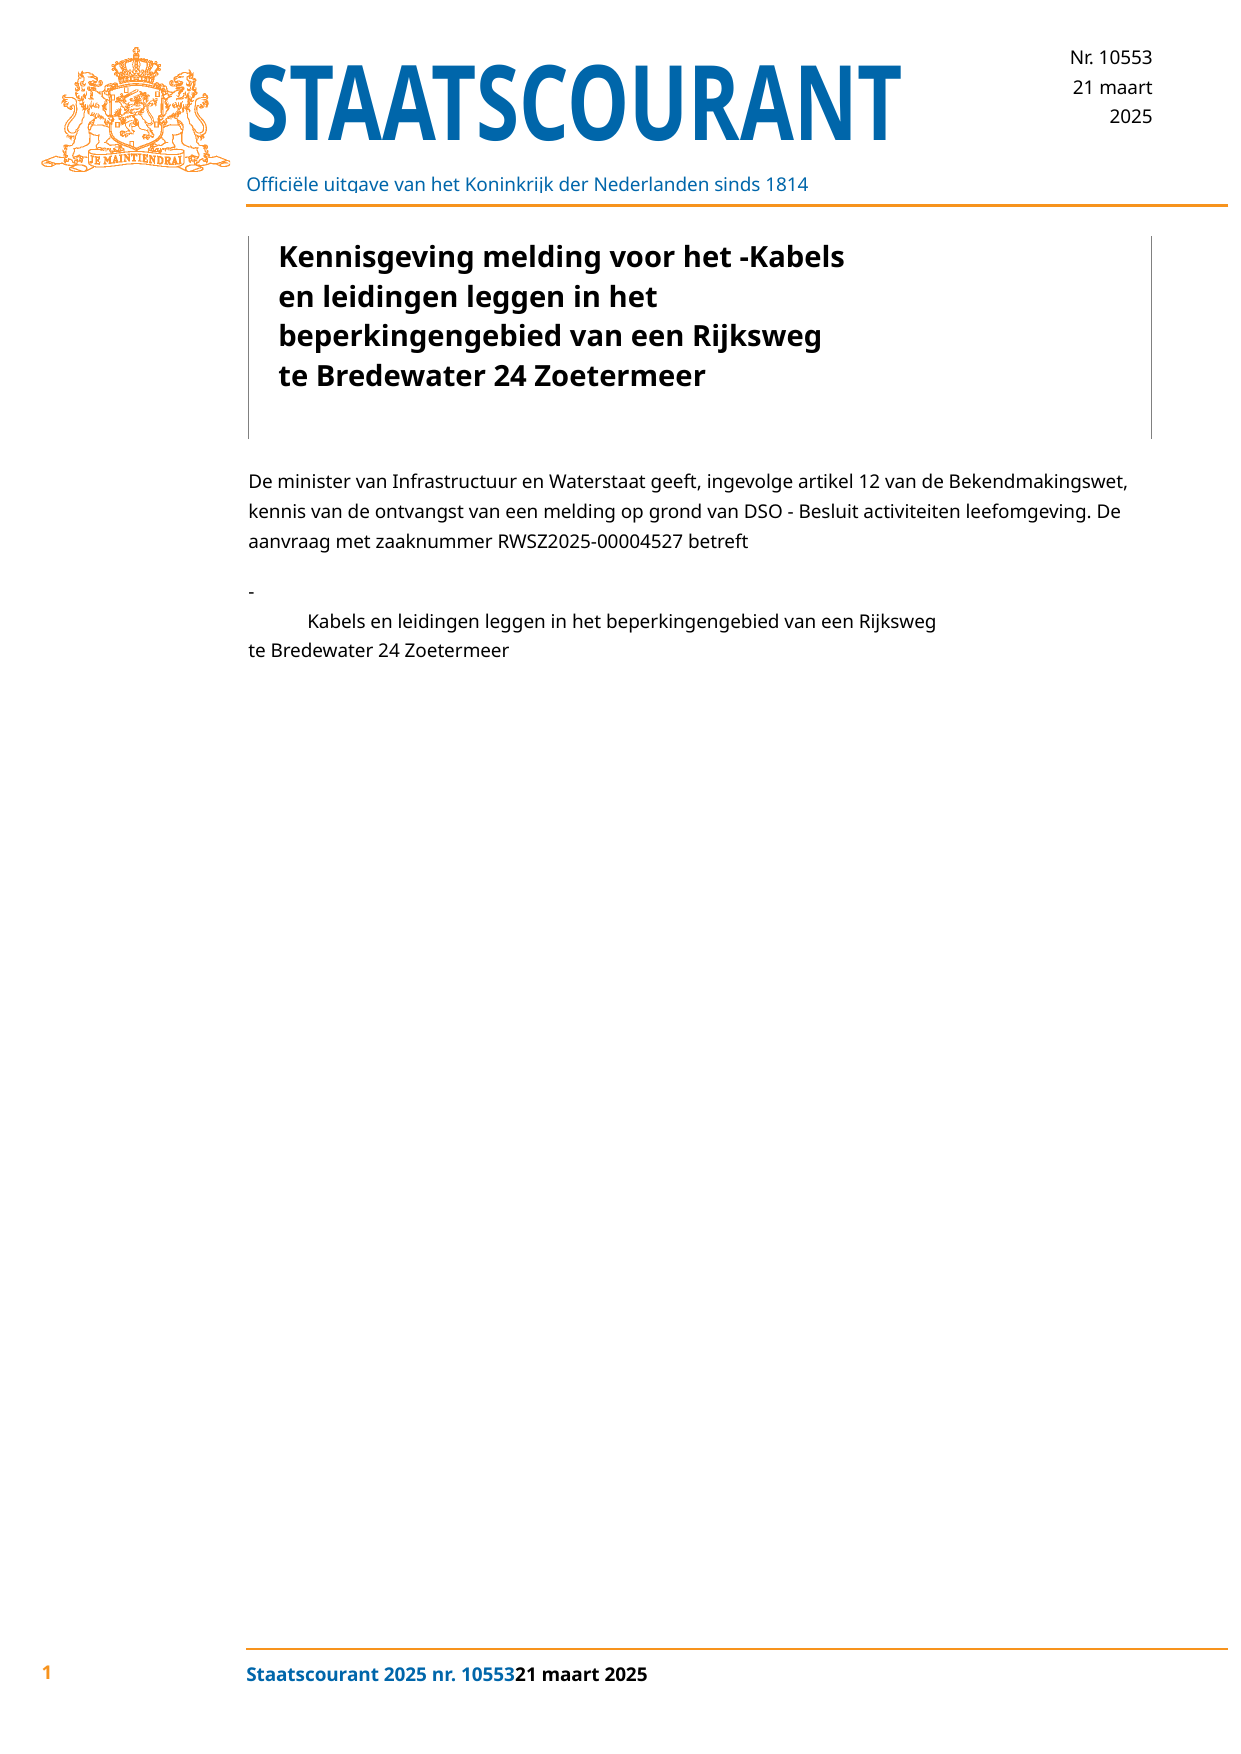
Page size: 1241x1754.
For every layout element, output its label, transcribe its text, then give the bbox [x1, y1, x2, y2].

picture [41, 47, 231, 172]
table_header [850, 236, 912, 413]
text te Bredewater 24 Zoetermeer [248, 637, 1152, 663]
list Kabels en leidingen leggen in het beperkingengebied van een Rijksweg [248, 608, 1152, 633]
text De minister van Infrastructuur en Waterstaat geeft, ingevolge artikel 12 van de Bekendmakingswet, kennis van de ontvangst van een melding op grond van DSO - Besluit activiteiten leefomgeving. De aanvraag met zaaknummer RWSZ2025-00004527 betreft [248, 469, 1152, 553]
picture [912, 236, 1090, 414]
table_header [850, 414, 1151, 439]
table_header [1090, 236, 1151, 413]
table_header Kennisgeving melding voor het -Kabels en leidingen leggen in het beperkingengebied van een Rijksweg te Bredewater 24 Zoetermeer [249, 236, 850, 439]
